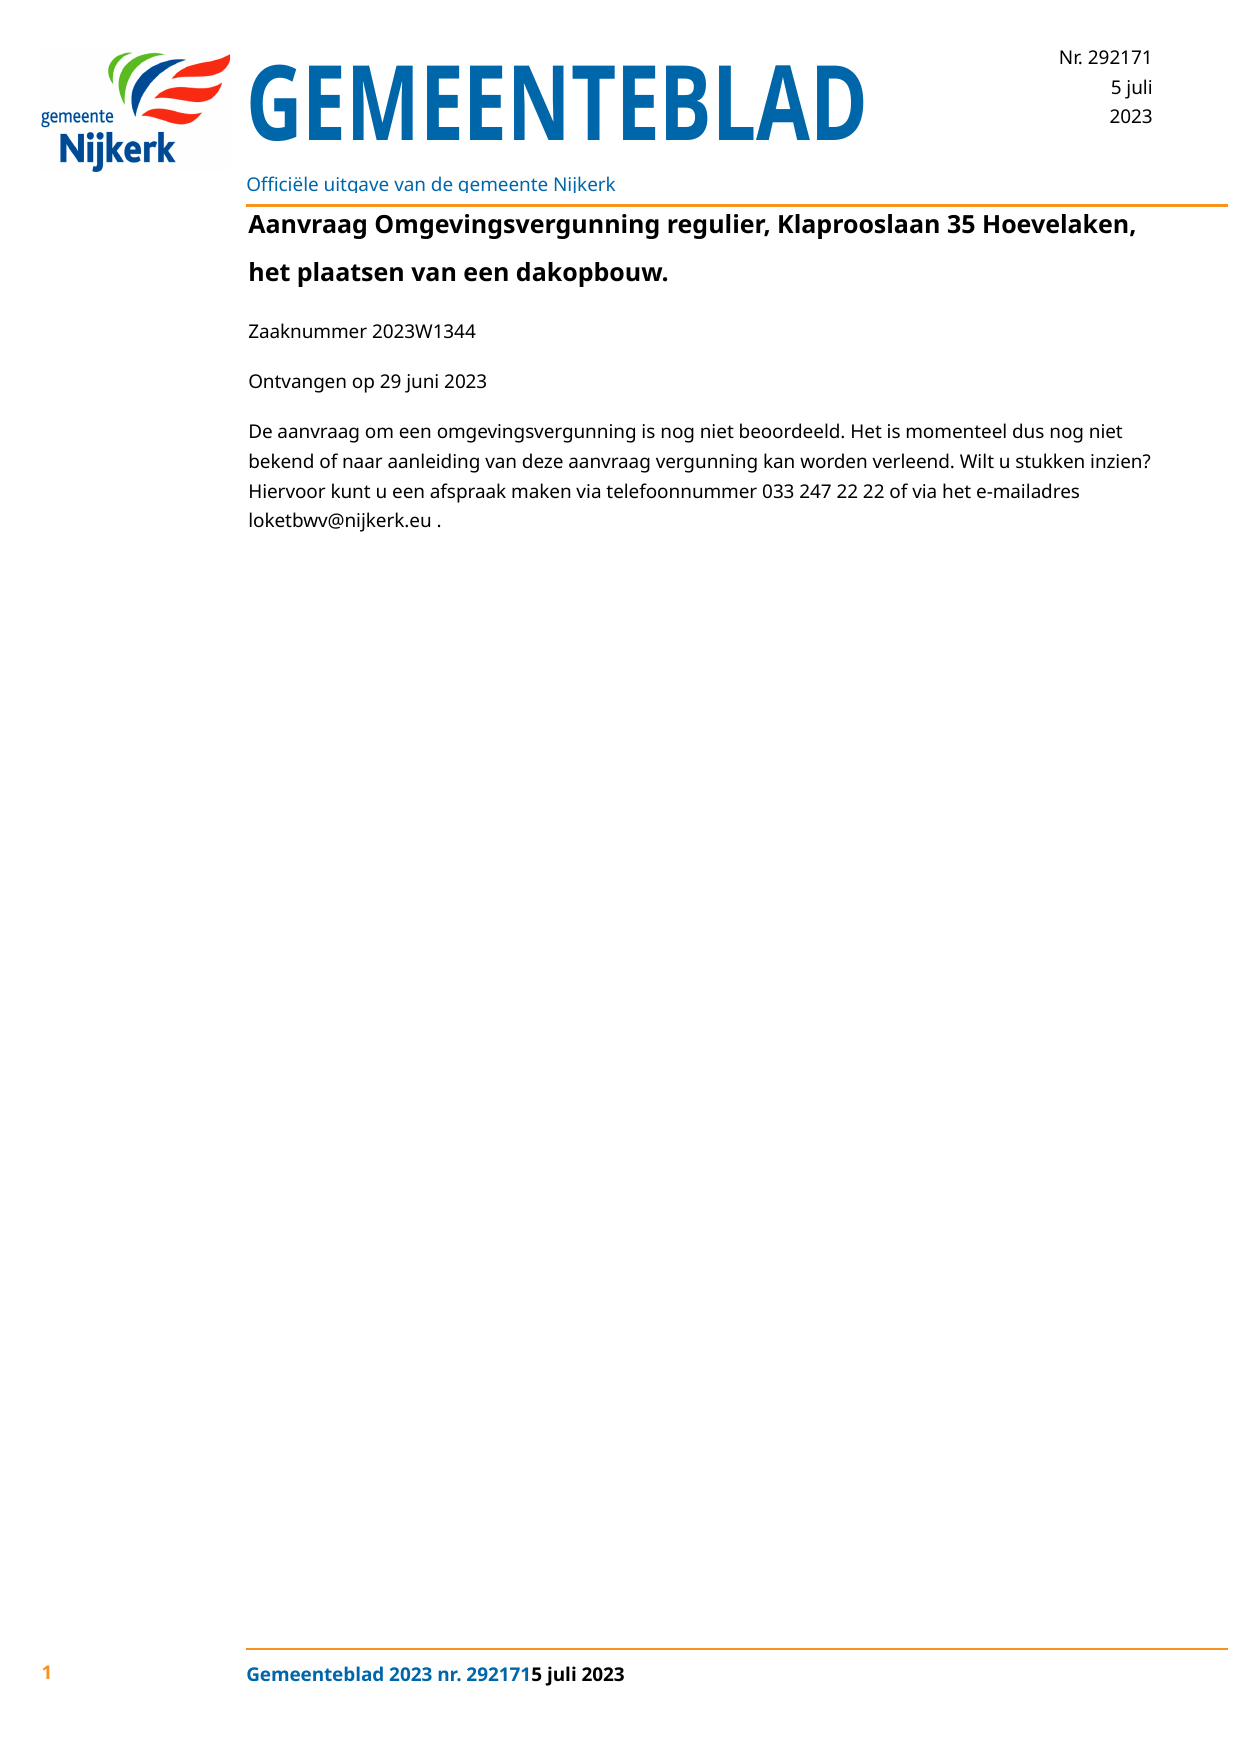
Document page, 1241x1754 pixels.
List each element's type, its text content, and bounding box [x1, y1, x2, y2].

text Zaaknummer 2023W1344 [248, 318, 1152, 344]
text Ontvangen op 29 juni 2023 [248, 368, 1152, 394]
text Aanvraag Omgevingsvergunning regulier, Klaprooslaan 35 Hoevelaken, het plaatsen van een dakopbouw. [248, 207, 1152, 288]
text De aanvraag om een omgevingsvergunning is nog niet beoordeeld. Het is momenteel dus nog niet bekend of naar aanleiding van deze aanvraag vergunning kan worden verleend. Wilt u stukken inzien? Hiervoor kunt u een afspraak maken via telefoonnummer 033 247 22 22 of via het e-mailadres loketbwv@nijkerk.eu . [248, 419, 1152, 533]
picture [41, 47, 231, 172]
